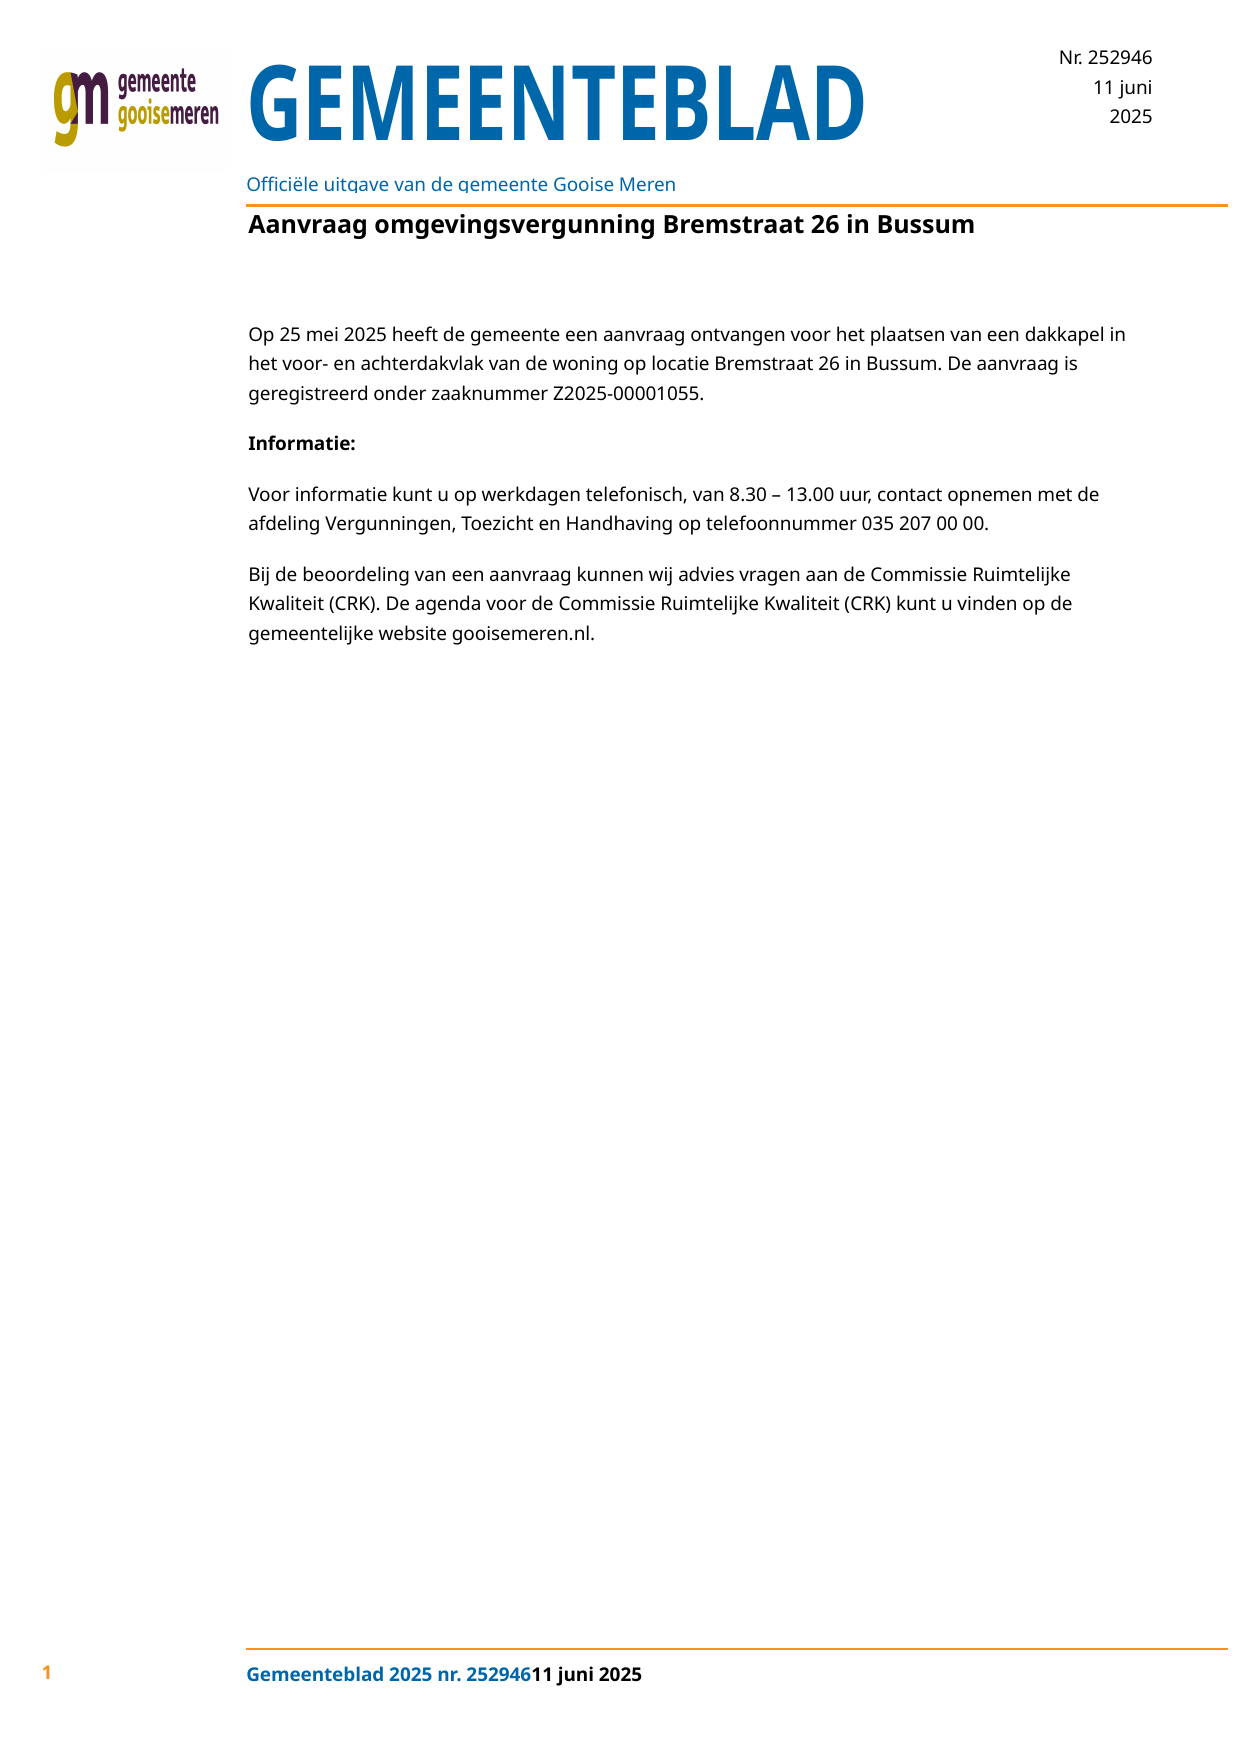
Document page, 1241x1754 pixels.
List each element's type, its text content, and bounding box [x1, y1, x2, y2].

text Aanvraag omgevingsvergunning Bremstraat 26 in Bussum [248, 207, 1152, 241]
text Informatie: [248, 430, 1152, 456]
text Bij de beoordeling van een aanvraag kunnen wij advies vragen aan de Commissie Ruimtelijke Kwaliteit (CRK). De agenda voor de Commissie Ruimtelijke Kwaliteit (CRK) kunt u vinden op de gemeentelijke website gooisemeren.nl. [248, 561, 1152, 646]
text Op 25 mei 2025 heeft de gemeente een aanvraag ontvangen voor het plaatsen van een dakkapel in het voor- en achterdakvlak van de woning op locatie Bremstraat 26 in Bussum. De aanvraag is geregistreerd onder zaaknummer Z2025-00001055. [248, 321, 1152, 406]
picture [41, 47, 231, 172]
text Voor informatie kunt u op werkdagen telefonisch, van 8.30 – 13.00 uur, contact opnemen met de afdeling Vergunningen, Toezicht en Handhaving op telefoonnummer 035 207 00 00. [248, 481, 1152, 536]
